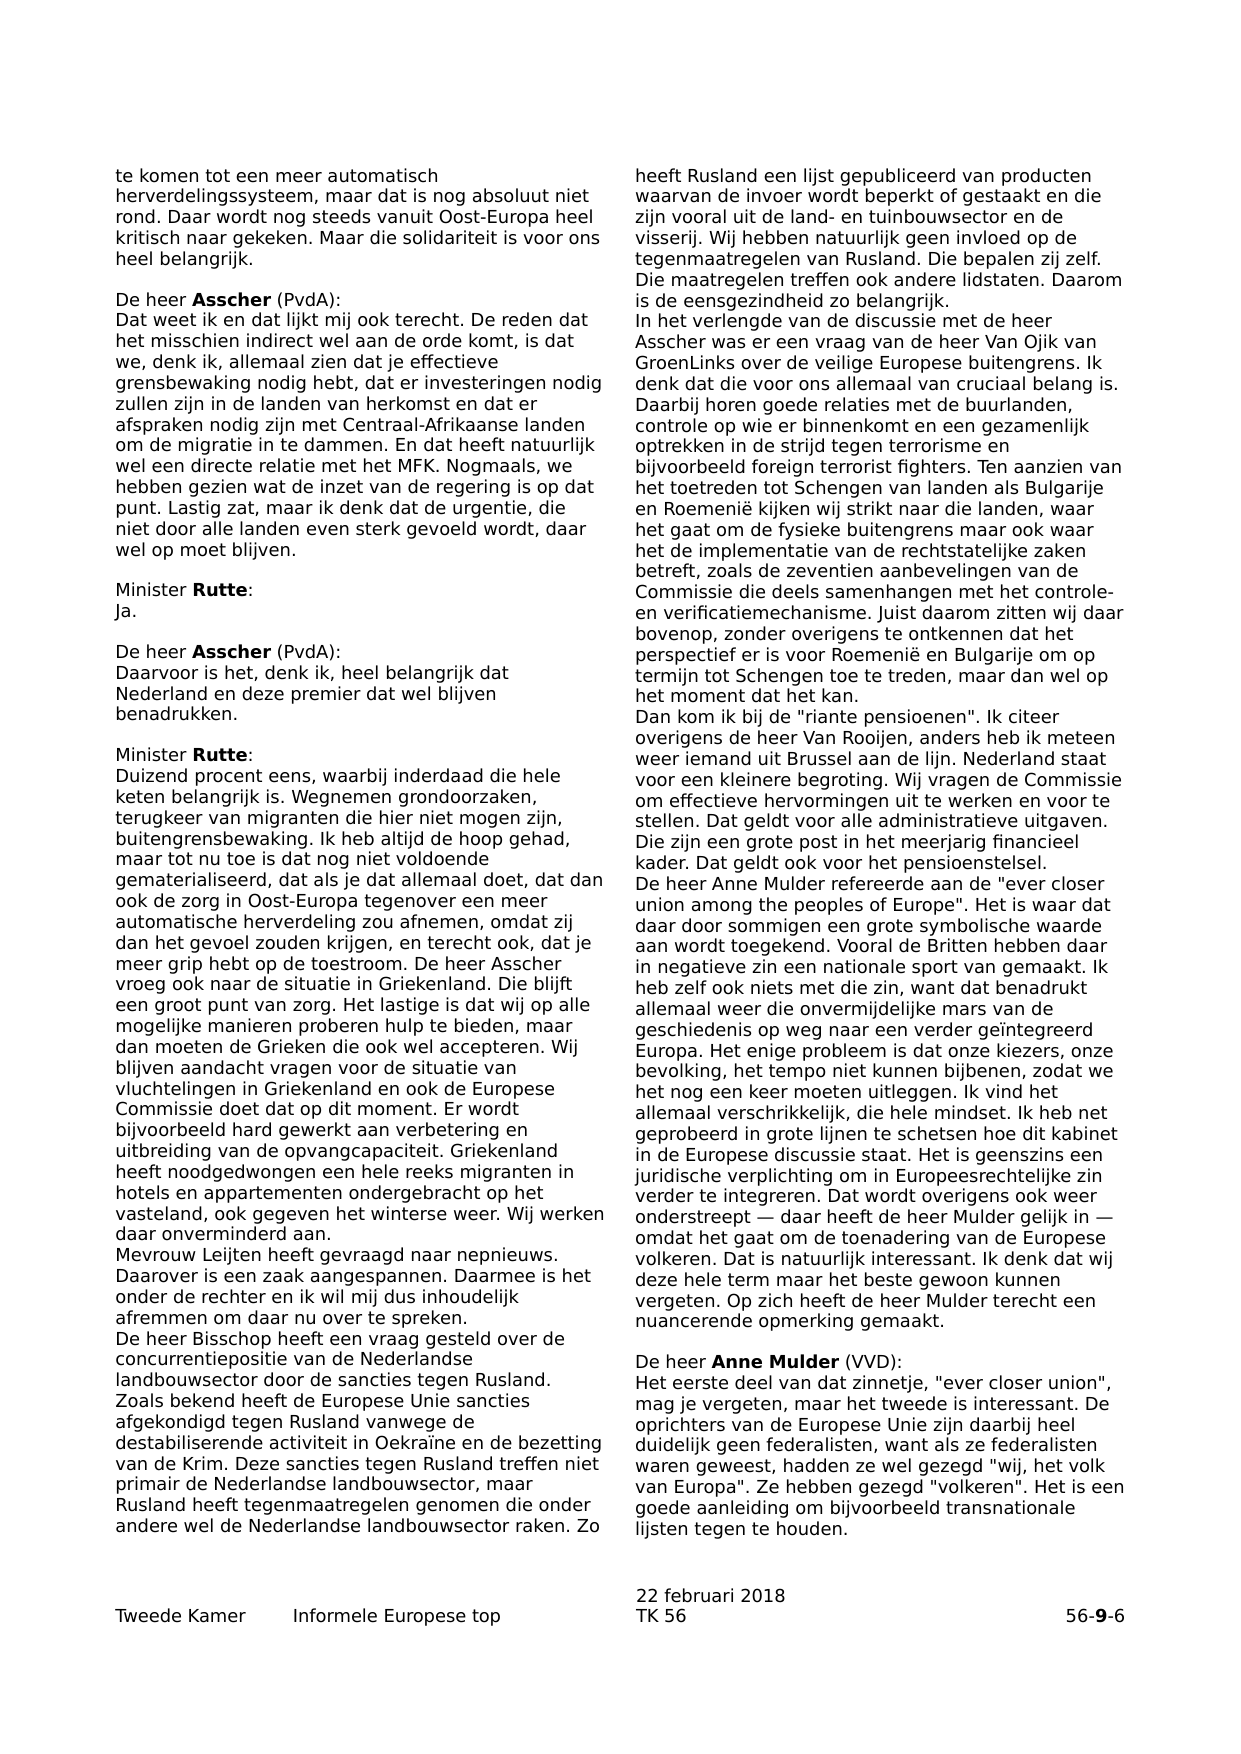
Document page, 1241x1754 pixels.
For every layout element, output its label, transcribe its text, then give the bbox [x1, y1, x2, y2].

text De heer Asscher (PvdA): [115, 289, 605, 310]
text Minister Rutte: [115, 580, 605, 601]
text heeft Rusland een lijst gepubliceerd van producten waarvan de invoer wordt beperkt of gestaakt en die zijn vooral uit de land- en tuinbouwsector en de visserij. Wij hebben natuurlijk geen invloed op de tegenmaatregelen van Rusland. Die bepalen zij zelf. Die maatregelen treffen ook andere lidstaten. Daarom is de eensgezindheid zo belangrijk. [635, 165, 1125, 311]
text Dan kom ik bij de "riante pensioenen". Ik citeer overigens de heer Van Rooijen, anders heb ik meteen weer iemand uit Brussel aan de lijn. Nederland staat voor een kleinere begroting. Wij vragen de Commissie om effectieve hervormingen uit te werken en voor te stellen. Dat geldt voor alle administratieve uitgaven. Die zijn een grote post in het meerjarig financieel kader. Dat geldt ook voor het pensioenstelsel. [635, 707, 1125, 874]
text In het verlengde van de discussie met de heer Asscher was er een vraag van de heer Van Ojik van GroenLinks over de veilige Europese buitengrens. Ik denk dat die voor ons allemaal van cruciaal belang is. Daarbij horen goede relaties met de buurlanden, controle op wie er binnenkomt en een gezamenlijk optrekken in de strijd tegen terrorisme en bijvoorbeeld foreign terrorist fighters. Ten aanzien van het toetreden tot Schengen van landen als Bulgarije en Roemenië kijken wij strikt naar die landen, waar het gaat om de fysieke buitengrens maar ook waar het de implementatie van de rechtstatelijke zaken betreft, zoals de zeventien aanbevelingen van de Commissie die deels samenhangen met het controle- en verificatiemechanisme. Juist daarom zitten wij daar bovenop, zonder overigens te ontkennen dat het perspectief er is voor Roemenië en Bulgarije om op termijn tot Schengen toe te treden, maar dan wel op het moment dat het kan. [635, 311, 1125, 707]
text Ja. [115, 601, 605, 622]
text Duizend procent eens, waarbij inderdaad die hele keten belangrijk is. Wegnemen grondoorzaken, terugkeer van migranten die hier niet mogen zijn, buitengrensbewaking. Ik heb altijd de hoop gehad, maar tot nu toe is dat nog niet voldoende gematerialiseerd, dat als je dat allemaal doet, dat dan ook de zorg in Oost-Europa tegenover een meer automatische herverdeling zou afnemen, omdat zij dan het gevoel zouden krijgen, en terecht ook, dat je meer grip hebt op de toestroom. De heer Asscher vroeg ook naar de situatie in Griekenland. Die blijft een groot punt van zorg. Het lastige is dat wij op alle mogelijke manieren proberen hulp te bieden, maar dan moeten de Grieken die ook wel accepteren. Wij blijven aandacht vragen voor de situatie van vluchtelingen in Griekenland en ook de Europese Commissie doet dat op dit moment. Er wordt bijvoorbeeld hard gewerkt aan verbetering en uitbreiding van de opvangcapaciteit. Griekenland heeft noodgedwongen een hele reeks migranten in hotels en appartementen ondergebracht op het vasteland, ook gegeven het winterse weer. Wij werken daar onverminderd aan. [115, 766, 605, 1245]
text De heer Anne Mulder refereerde aan de "ever closer union among the peoples of Europe". Het is waar dat daar door sommigen een grote symbolische waarde aan wordt toegekend. Vooral de Britten hebben daar in negatieve zin een nationale sport van gemaakt. Ik heb zelf ook niets met die zin, want dat benadrukt allemaal weer die onvermijdelijke mars van de geschiedenis op weg naar een verder geïntegreerd Europa. Het enige probleem is dat onze kiezers, onze bevolking, het tempo niet kunnen bijbenen, zodat we het nog een keer moeten uitleggen. Ik vind het allemaal verschrikkelijk, die hele mindset. Ik heb net geprobeerd in grote lijnen te schetsen hoe dit kabinet in de Europese discussie staat. Het is geenszins een juridische verplichting om in Europeesrechtelijke zin verder te integreren. Dat wordt overigens ook weer onderstreept — daar heeft de heer Mulder gelijk in — omdat het gaat om de toenadering van de Europese volkeren. Dat is natuurlijk interessant. Ik denk dat wij deze hele term maar het beste gewoon kunnen vergeten. Op zich heeft de heer Mulder terecht een nuancerende opmerking gemaakt. [635, 874, 1125, 1332]
text Daarvoor is het, denk ik, heel belangrijk dat Nederland en deze premier dat wel blijven benadrukken. [115, 662, 605, 725]
text De heer Anne Mulder (VVD): [635, 1352, 1125, 1373]
text Dat weet ik en dat lijkt mij ook terecht. De reden dat het misschien indirect wel aan de orde komt, is dat we, denk ik, allemaal zien dat je effectieve grensbewaking nodig hebt, dat er investeringen nodig zullen zijn in de landen van herkomst en dat er afspraken nodig zijn met Centraal-Afrikaanse landen om de migratie in te dammen. En dat heeft natuurlijk wel een directe relatie met het MFK. Nogmaals, we hebben gezien wat de inzet van de regering is op dat punt. Lastig zat, maar ik denk dat de urgentie, die niet door alle landen even sterk gevoeld wordt, daar wel op moet blijven. [115, 310, 605, 560]
text De heer Bisschop heeft een vraag gesteld over de concurrentiepositie van de Nederlandse landbouwsector door de sancties tegen Rusland. Zoals bekend heeft de Europese Unie sancties afgekondigd tegen Rusland vanwege de destabiliserende activiteit in Oekraïne en de bezetting van de Krim. Deze sancties tegen Rusland treffen niet primair de Nederlandse landbouwsector, maar Rusland heeft tegenmaatregelen genomen die onder andere wel de Nederlandse landbouwsector raken. Zo [115, 1328, 605, 1537]
text Het eerste deel van dat zinnetje, "ever closer union", mag je vergeten, maar het tweede is interessant. De oprichters van de Europese Unie zijn daarbij heel duidelijk geen federalisten, want als ze federalisten waren geweest, hadden ze wel gezegd "wij, het volk van Europa". Ze hebben gezegd "volkeren". Het is een goede aanleiding om bijvoorbeeld transnationale lijsten tegen te houden. [635, 1373, 1125, 1539]
text Mevrouw Leijten heeft gevraagd naar nepnieuws. Daarover is een zaak aangespannen. Daarmee is het onder de rechter en ik wil mij dus inhoudelijk afremmen om daar nu over te spreken. [115, 1245, 605, 1328]
text De heer Asscher (PvdA): [115, 642, 605, 662]
text te komen tot een meer automatisch herverdelingssysteem, maar dat is nog absoluut niet rond. Daar wordt nog steeds vanuit Oost-Europa heel kritisch naar gekeken. Maar die solidariteit is voor ons heel belangrijk. [115, 165, 605, 269]
text Minister Rutte: [115, 745, 605, 766]
